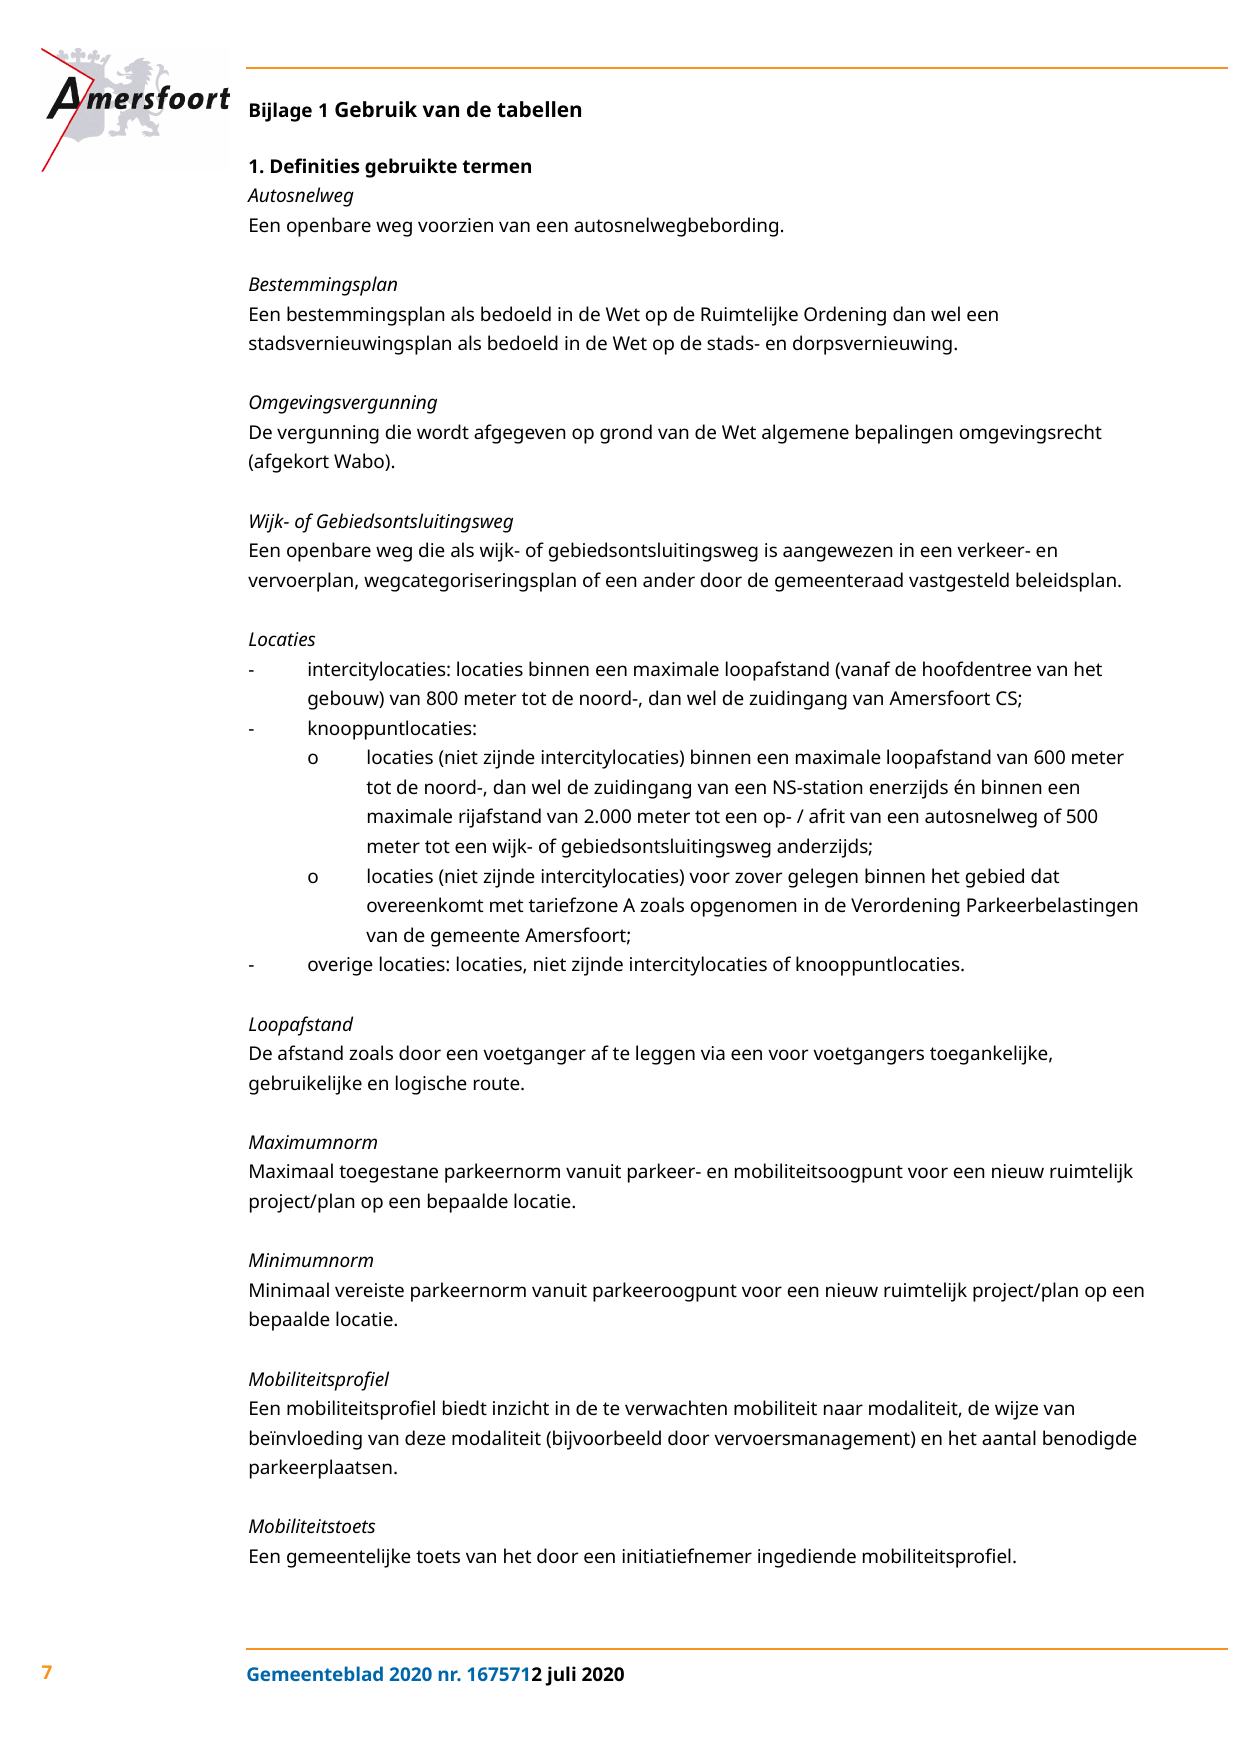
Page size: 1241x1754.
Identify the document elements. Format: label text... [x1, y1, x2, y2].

text Een mobiliteitsprofiel biedt inzicht in de te verwachten mobiliteit naar modaliteit, de wijze van beïnvloeding van deze modaliteit (bijvoorbeeld door vervoersmanagement) en het aantal benodigde parkeerplaatsen. [248, 1395, 1152, 1480]
text Omgevingsvergunning [248, 389, 1152, 415]
list overige locaties: locaties, niet zijnde intercitylocaties of knooppuntlocaties. [248, 952, 1152, 977]
text Bijlage 1 Gebruik van de tabellen [248, 95, 1152, 123]
text Autosnelweg [248, 182, 1152, 208]
text Een openbare weg die als wijk- of gebiedsontsluitingsweg is aangewezen in een verkeer- en vervoerplan, wegcategoriseringsplan of een ander door de gemeenteraad vastgesteld beleidsplan. [248, 537, 1152, 593]
text Mobiliteitstoets [248, 1514, 1152, 1539]
text Maximumnorm [248, 1129, 1152, 1155]
text Een gemeentelijke toets van het door een initiatiefnemer ingediende mobiliteitsprofiel. [248, 1543, 1152, 1569]
text Mobiliteitsprofiel [248, 1366, 1152, 1392]
text Minimumnorm [248, 1247, 1152, 1273]
list intercitylocaties: locaties binnen een maximale loopafstand (vanaf de hoofdentree van het gebouw) van 800 meter tot de noord-, dan wel de zuidingang van Amersfoort CS; [248, 656, 1152, 711]
picture [41, 47, 231, 172]
text Wijk- of Gebiedsontsluitingsweg [248, 508, 1152, 534]
text Bestemmingsplan [248, 271, 1152, 297]
list knooppuntlocaties: [248, 715, 1152, 741]
text Minimaal vereiste parkeernorm vanuit parkeeroogpunt voor een nieuw ruimtelijk project/plan op een bepaalde locatie. [248, 1277, 1152, 1332]
list locaties (niet zijnde intercitylocaties) binnen een maximale loopafstand van 600 meter tot de noord-, dan wel de zuidingang van een NS-station enerzijds én binnen een maximale rijafstand van 2.000 meter tot een op- / afrit van een autosnelweg of 500 meter tot een wijk- of gebiedsontsluitingsweg anderzijds; [307, 744, 1152, 859]
list locaties (niet zijnde intercitylocaties) voor zover gelegen binnen het gebied dat overeenkomt met tariefzone A zoals opgenomen in de Verordening Parkeerbelastingen van de gemeente Amersfoort; [307, 863, 1152, 948]
text 1. Definities gebruikte termen [248, 153, 1152, 179]
text Loopafstand [248, 1011, 1152, 1037]
text De vergunning die wordt afgegeven op grond van de Wet algemene bepalingen omgevingsrecht (afgekort Wabo). [248, 419, 1152, 474]
text Een openbare weg voorzien van een autosnelwegbebording. [248, 212, 1152, 238]
text Maximaal toegestane parkeernorm vanuit parkeer- en mobiliteitsoogpunt voor een nieuw ruimtelijk project/plan op een bepaalde locatie. [248, 1159, 1152, 1214]
text De afstand zoals door een voetganger af te leggen via een voor voetgangers toegankelijke, gebruikelijke en logische route. [248, 1040, 1152, 1096]
text Locaties [248, 626, 1152, 652]
text Een bestemmingsplan als bedoeld in de Wet op de Ruimtelijke Ordening dan wel een stadsvernieuwingsplan als bedoeld in de Wet op de stads- en dorpsvernieuwing. [248, 301, 1152, 356]
